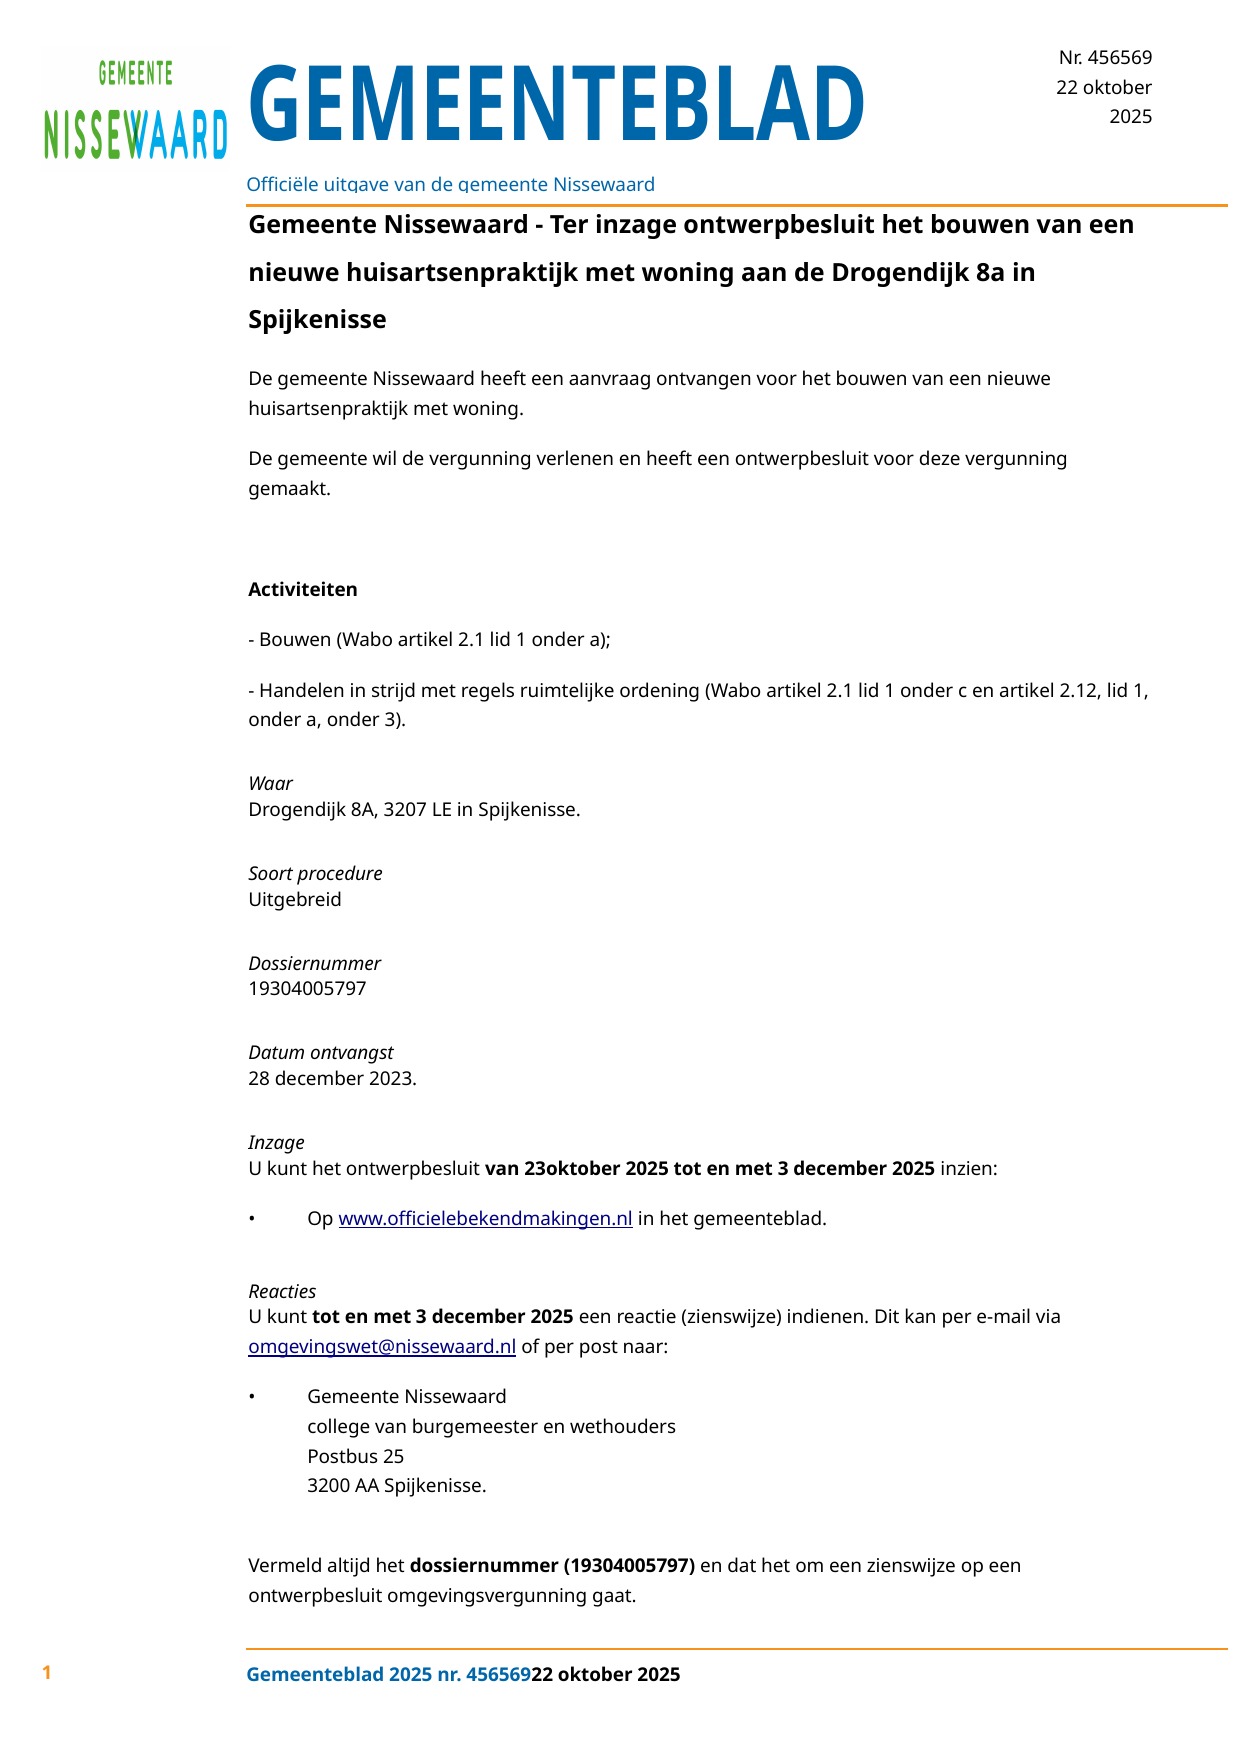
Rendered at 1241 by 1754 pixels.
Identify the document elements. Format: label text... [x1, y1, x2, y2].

list Op www.officielebekendmakingen.nl in het gemeenteblad. [248, 1205, 1152, 1231]
text Soort procedure [248, 860, 1152, 886]
text Activiteiten [248, 576, 1152, 602]
text U kunt het ontwerpbesluit van 23oktober 2025 tot en met 3 december 2025 inzien: [248, 1155, 1152, 1181]
text - Bouwen (Wabo artikel 2.1 lid 1 onder a); [248, 626, 1152, 652]
list Postbus 25 [248, 1443, 1152, 1468]
text De gemeente Nissewaard heeft een aanvraag ontvangen voor het bouwen van een nieuwe huisartsenpraktijk met woning. [248, 366, 1152, 421]
text Drogendijk 8A, 3207 LE in Spijkenisse. [248, 796, 1152, 822]
text 28 december 2023. [248, 1065, 1152, 1091]
picture [41, 47, 231, 172]
text Uitgebreid [248, 886, 1152, 911]
text - Handelen in strijd met regels ruimtelijke ordening (Wabo artikel 2.1 lid 1 onder c en artikel 2.12, lid 1, onder a, onder 3). [248, 677, 1152, 732]
text Dossiernummer [248, 950, 1152, 975]
text Inzage [248, 1129, 1152, 1155]
text Gemeente Nissewaard - Ter inzage ontwerpbesluit het bouwen van een nieuwe huisartsenpraktijk met woning aan de Drogendijk 8a in Spijkenisse [248, 207, 1152, 336]
list 3200 AA Spijkenisse. [248, 1472, 1152, 1498]
text 19304005797 [248, 975, 1152, 1001]
text U kunt tot en met 3 december 2025 een reactie (zienswijze) indienen. Dit kan per e-mail via omgevingswet@nissewaard.nl of per post naar: [248, 1304, 1152, 1359]
list college van burgemeester en wethouders [248, 1413, 1152, 1439]
list Gemeente Nissewaard [248, 1384, 1152, 1409]
text Reacties [248, 1278, 1152, 1304]
text Waar [248, 770, 1152, 796]
text De gemeente wil de vergunning verlenen en heeft een ontwerpbesluit voor deze vergunning gemaakt. [248, 446, 1152, 501]
text Datum ontvangst [248, 1039, 1152, 1065]
text Vermeld altijd het dossiernummer (19304005797) en dat het om een zienswijze op een ontwerpbesluit omgevingsvergunning gaat. [248, 1552, 1152, 1608]
